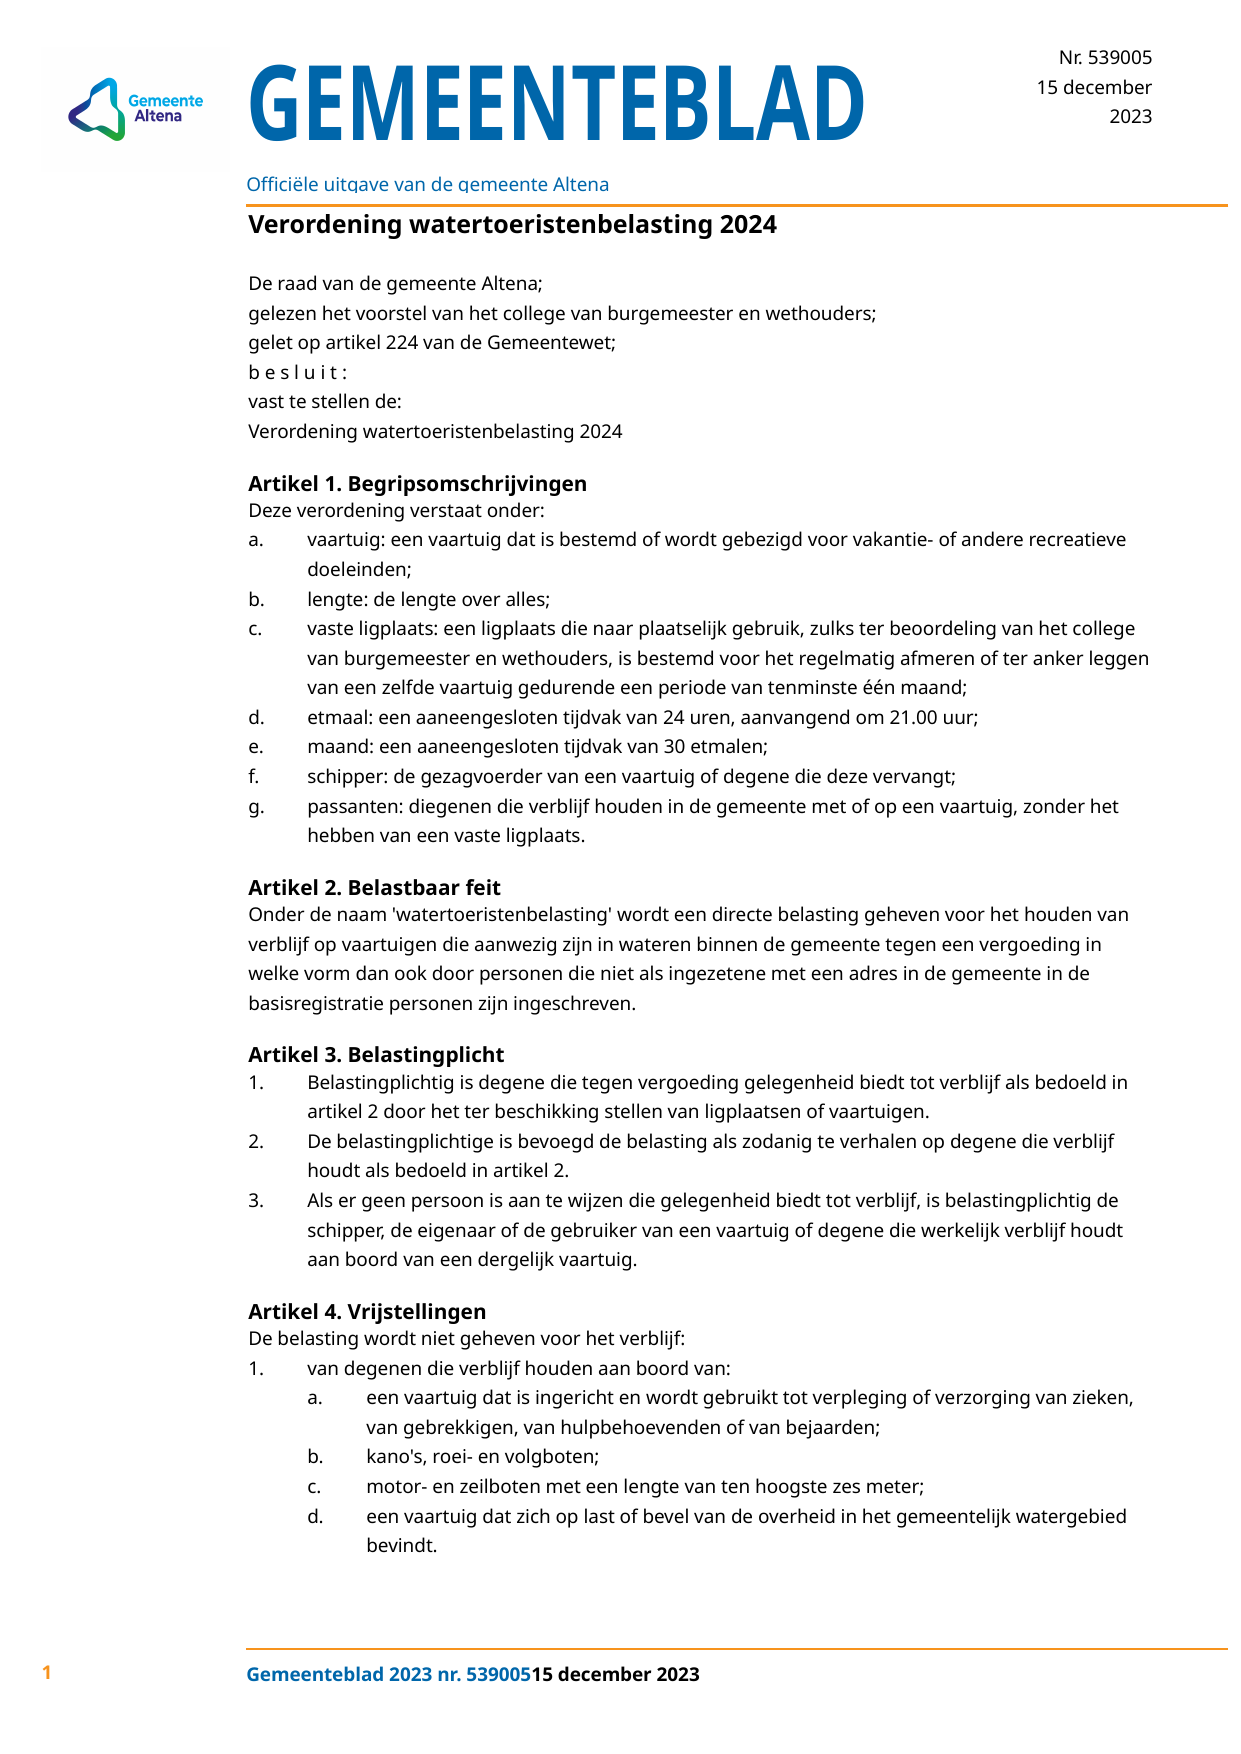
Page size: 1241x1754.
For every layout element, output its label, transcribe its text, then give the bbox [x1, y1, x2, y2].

list Als er geen persoon is aan te wijzen die gelegenheid biedt tot verblijf, is belastingplichtig de schipper, de eigenaar of de gebruiker van een vaartuig of degene die werkelijk verblijf houdt aan boord van een dergelijk vaartuig. [248, 1187, 1152, 1272]
text Verordening watertoeristenbelasting 2024 [248, 207, 1152, 241]
text Artikel 2. Belastbaar feit [248, 873, 1152, 901]
text vast te stellen de: [248, 389, 1152, 414]
list motor- en zeilboten met een lengte van ten hoogste zes meter; [307, 1473, 1152, 1499]
list een vaartuig dat is ingericht en wordt gebruikt tot verpleging of verzorging van zieken, van gebrekkigen, van hulpbehoevenden of van bejaarden; [307, 1384, 1152, 1440]
list maand: een aaneengesloten tijdvak van 30 etmalen; [248, 734, 1152, 759]
text Artikel 3. Belastingplicht [248, 1041, 1152, 1069]
list Belastingplichtig is degene die tegen vergoeding gelegenheid biedt tot verblijf als bedoeld in artikel 2 door het ter beschikking stellen van ligplaatsen of vaartuigen. [248, 1069, 1152, 1124]
text De raad van de gemeente Altena; [248, 270, 1152, 296]
text Onder de naam 'watertoeristenbelasting' wordt een directe belasting geheven voor het houden van verblijf op vaartuigen die aanwezig zijn in wateren binnen de gemeente tegen een vergoeding in welke vorm dan ook door personen die niet als ingezetene met een adres in de gemeente in de basisregistratie personen zijn ingeschreven. [248, 901, 1152, 1016]
list vaste ligplaats: een ligplaats die naar plaatselijk gebruik, zulks ter beoordeling van het college van burgemeester en wethouders, is bestemd voor het regelmatig afmeren of ter anker leggen van een zelfde vaartuig gedurende een periode van tenminste één maand; [248, 615, 1152, 700]
text Artikel 1. Begripsomschrijvingen [248, 469, 1152, 497]
text gelet op artikel 224 van de Gemeentewet; [248, 329, 1152, 355]
list kano's, roei- en volgboten; [307, 1444, 1152, 1469]
list De belastingplichtige is bevoegd de belasting als zodanig te verhalen op degene die verblijf houdt als bedoeld in artikel 2. [248, 1128, 1152, 1183]
list schipper: de gezagvoerder van een vaartuig of degene die deze vervangt; [248, 763, 1152, 789]
list vaartuig: een vaartuig dat is bestemd of wordt gebezigd voor vakantie- of andere recreatieve doeleinden; [248, 527, 1152, 582]
text Verordening watertoeristenbelasting 2024 [248, 418, 1152, 444]
list een vaartuig dat zich op last of bevel van de overheid in het gemeentelijk watergebied bevindt. [307, 1503, 1152, 1558]
list etmaal: een aaneengesloten tijdvak van 24 uren, aanvangend om 21.00 uur; [248, 704, 1152, 730]
text Deze verordening verstaat onder: [248, 497, 1152, 523]
list lengte: de lengte over alles; [248, 586, 1152, 612]
text gelezen het voorstel van het college van burgemeester en wethouders; [248, 300, 1152, 326]
picture [41, 47, 231, 172]
text De belasting wordt niet geheven voor het verblijf: [248, 1325, 1152, 1351]
list passanten: diegenen die verblijf houden in de gemeente met of op een vaartuig, zonder het hebben van een vaste ligplaats. [248, 793, 1152, 848]
list van degenen die verblijf houden aan boord van: [248, 1355, 1152, 1381]
text b e s l u i t : [248, 359, 1152, 385]
text Artikel 4. Vrijstellingen [248, 1297, 1152, 1325]
